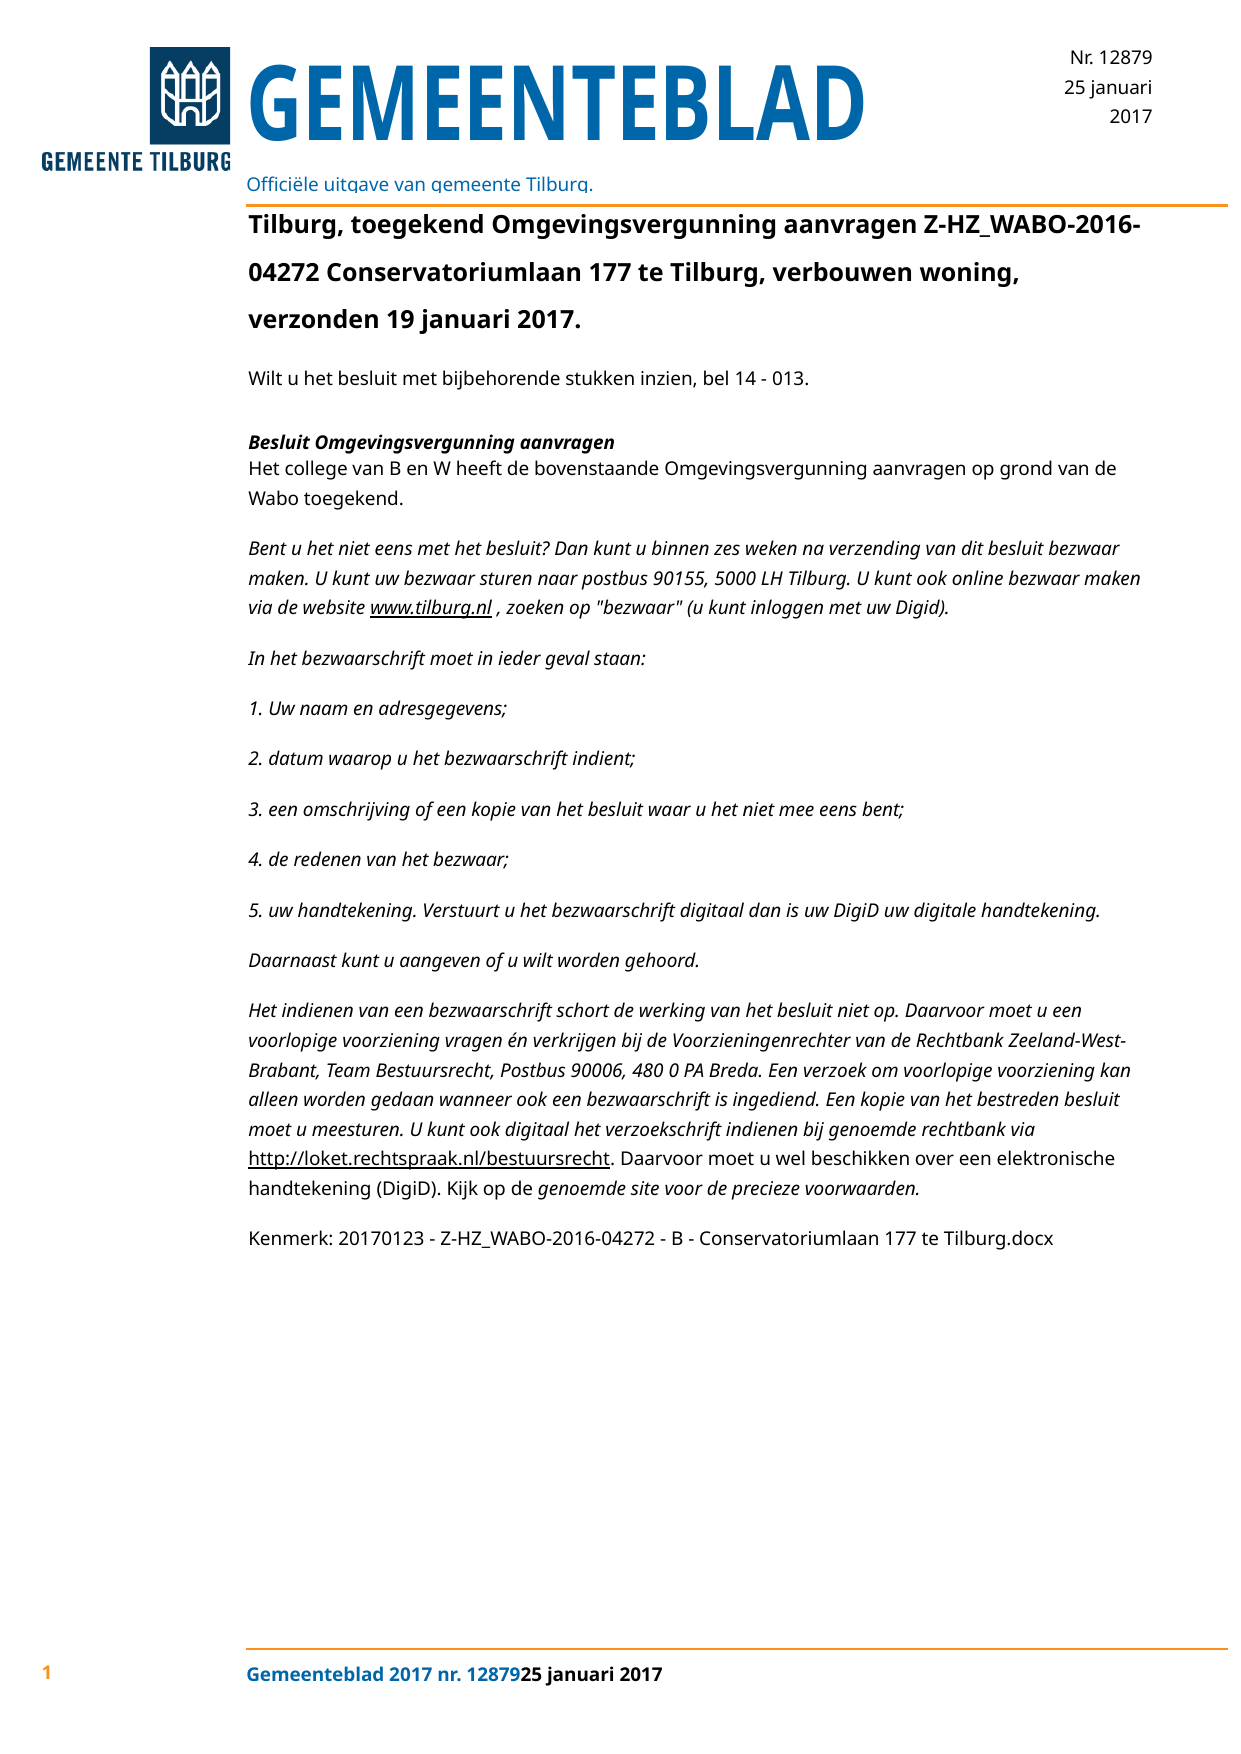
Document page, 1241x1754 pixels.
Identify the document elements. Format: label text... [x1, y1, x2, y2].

text Het college van B en W heeft de bovenstaande Omgevingsvergunning aanvragen op grond van de Wabo toegekend. [248, 455, 1152, 511]
text Bent u het niet eens met het besluit? Dan kunt u binnen zes weken na verzending van dit besluit bezwaar maken. U kunt uw bezwaar sturen naar postbus 90155, 5000 LH Tilburg. U kunt ook online bezwaar maken via de website www.tilburg.nl , zoeken op "bezwaar" (u kunt inloggen met uw Digid). [248, 535, 1152, 620]
text Het indienen van een bezwaarschrift schort de werking van het besluit niet op. Daarvoor moet u een voorlopige voorziening vragen én verkrijgen bij de Voorzieningenrechter van de Rechtbank Zeeland-West-Brabant, Team Bestuursrecht, Postbus 90006, 480 0 PA Breda. Een verzoek om voorlopige voorziening kan alleen worden gedaan wanneer ook een bezwaarschrift is ingediend. Een kopie van het bestreden besluit moet u meesturen. U kunt ook digitaal het verzoekschrift indienen bij genoemde rechtbank via http://loket.rechtspraak.nl/bestuursrecht. Daarvoor moet u wel beschikken over een elektronische handtekening (DigiD). Kijk op de genoemde site voor de precieze voorwaarden. [248, 998, 1152, 1201]
text Besluit Omgevingsvergunning aanvragen [248, 429, 1152, 455]
text Kenmerk: 20170123 - Z-HZ_WABO-2016-04272 - B - Conservatoriumlaan 177 te Tilburg.docx [248, 1226, 1152, 1251]
text Daarnaast kunt u aangeven of u wilt worden gehoord. [248, 947, 1152, 973]
text 2. datum waarop u het bezwaarschrift indient; [248, 746, 1152, 771]
text Wilt u het besluit met bijbehorende stukken inzien, bel 14 - 013. [248, 366, 1152, 391]
text Tilburg, toegekend Omgevingsvergunning aanvragen Z-HZ_WABO-2016-04272 Conservatoriumlaan 177 te Tilburg, verbouwen woning, verzonden 19 januari 2017. [248, 207, 1152, 336]
text 5. uw handtekening. Verstuurt u het bezwaarschrift digitaal dan is uw DigiD uw digitale handtekening. [248, 897, 1152, 923]
picture [41, 47, 231, 172]
text 4. de redenen van het bezwaar; [248, 846, 1152, 872]
text 3. een omschrijving of een kopie van het besluit waar u het niet mee eens bent; [248, 796, 1152, 822]
text In het bezwaarschrift moet in ieder geval staan: [248, 645, 1152, 671]
text 1. Uw naam en adresgegevens; [248, 695, 1152, 721]
